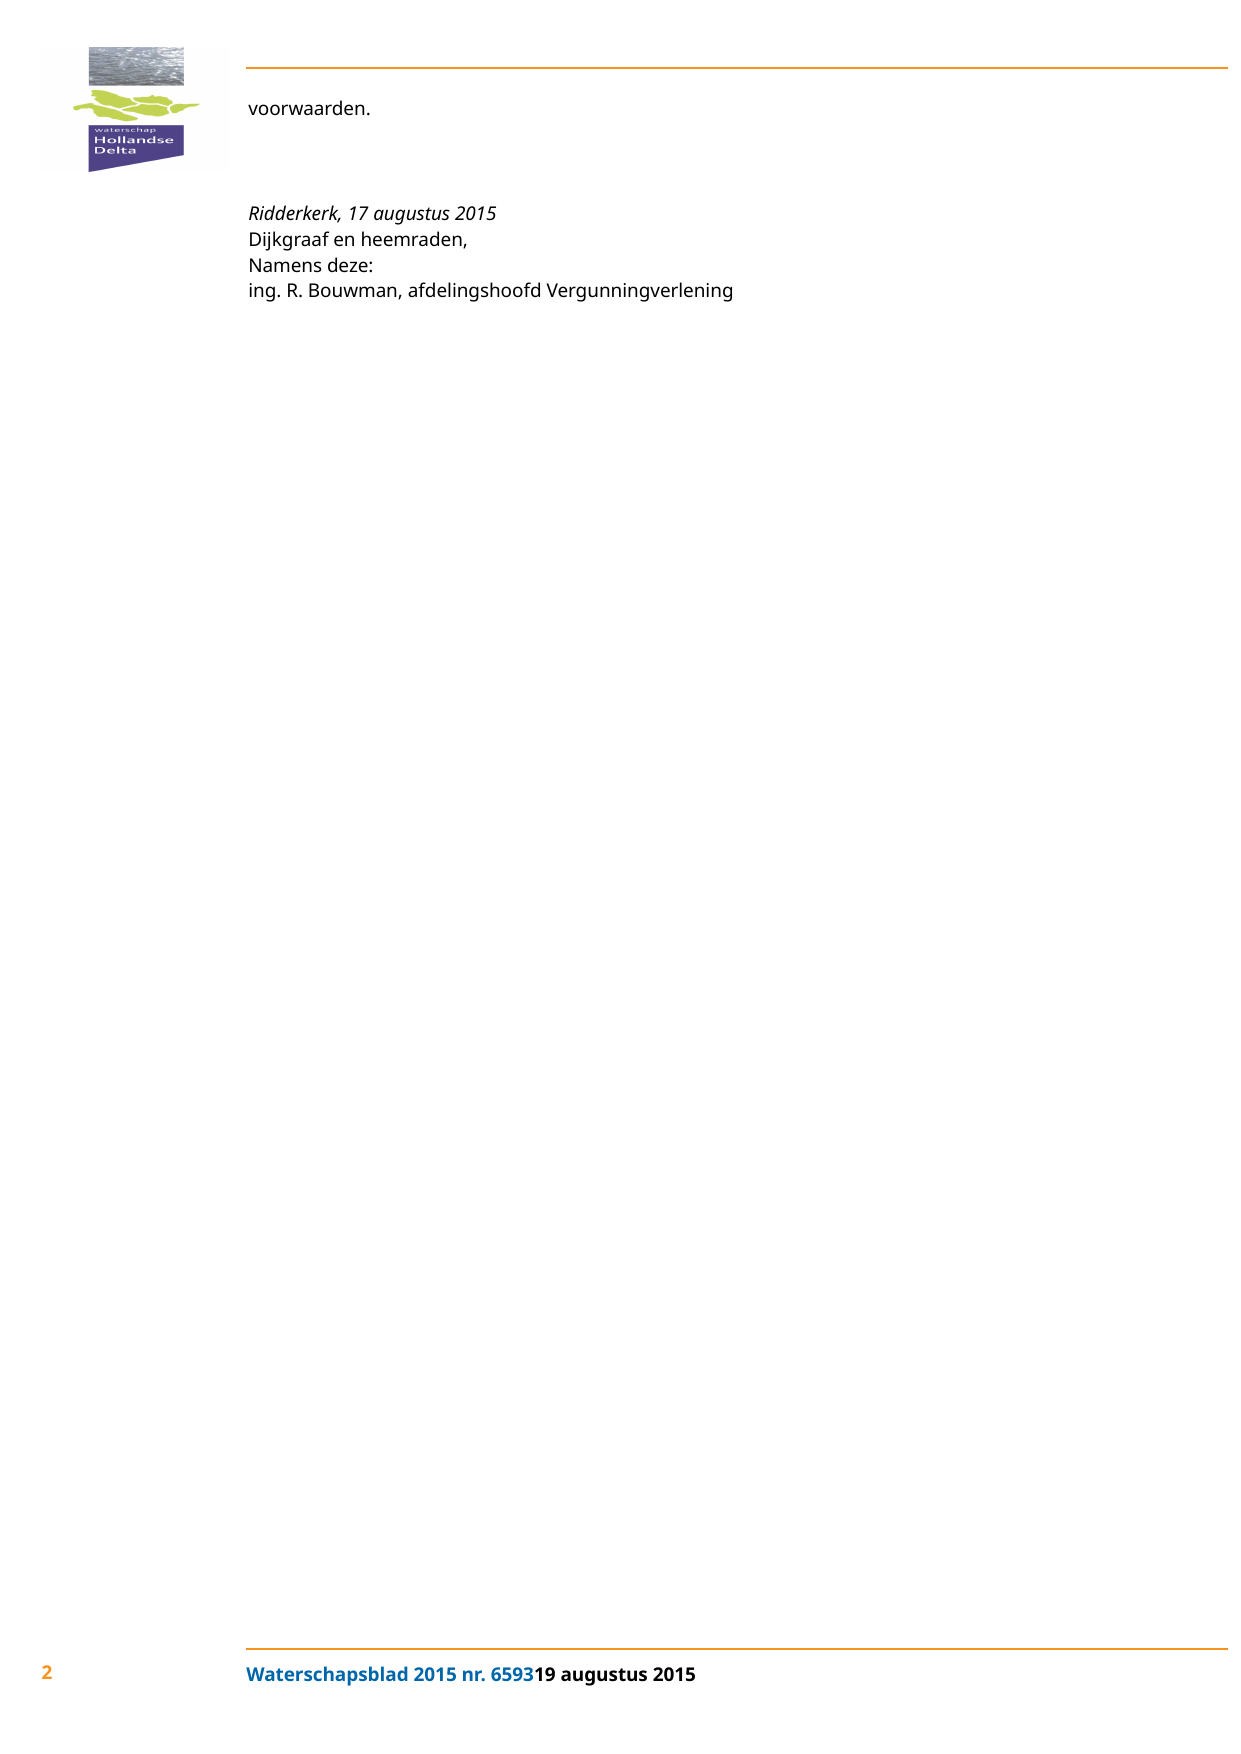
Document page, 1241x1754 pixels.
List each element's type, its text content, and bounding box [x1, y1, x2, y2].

text ing. R. Bouwman, afdelingshoofd Vergunningverlening [248, 278, 1152, 303]
text Namens deze: [248, 252, 1152, 278]
text Dijkgraaf en heemraden, [248, 226, 1152, 252]
text Ridderkerk, 17 augustus 2015 [248, 201, 1152, 226]
picture [41, 47, 231, 172]
text voorwaarden. [248, 95, 1152, 121]
